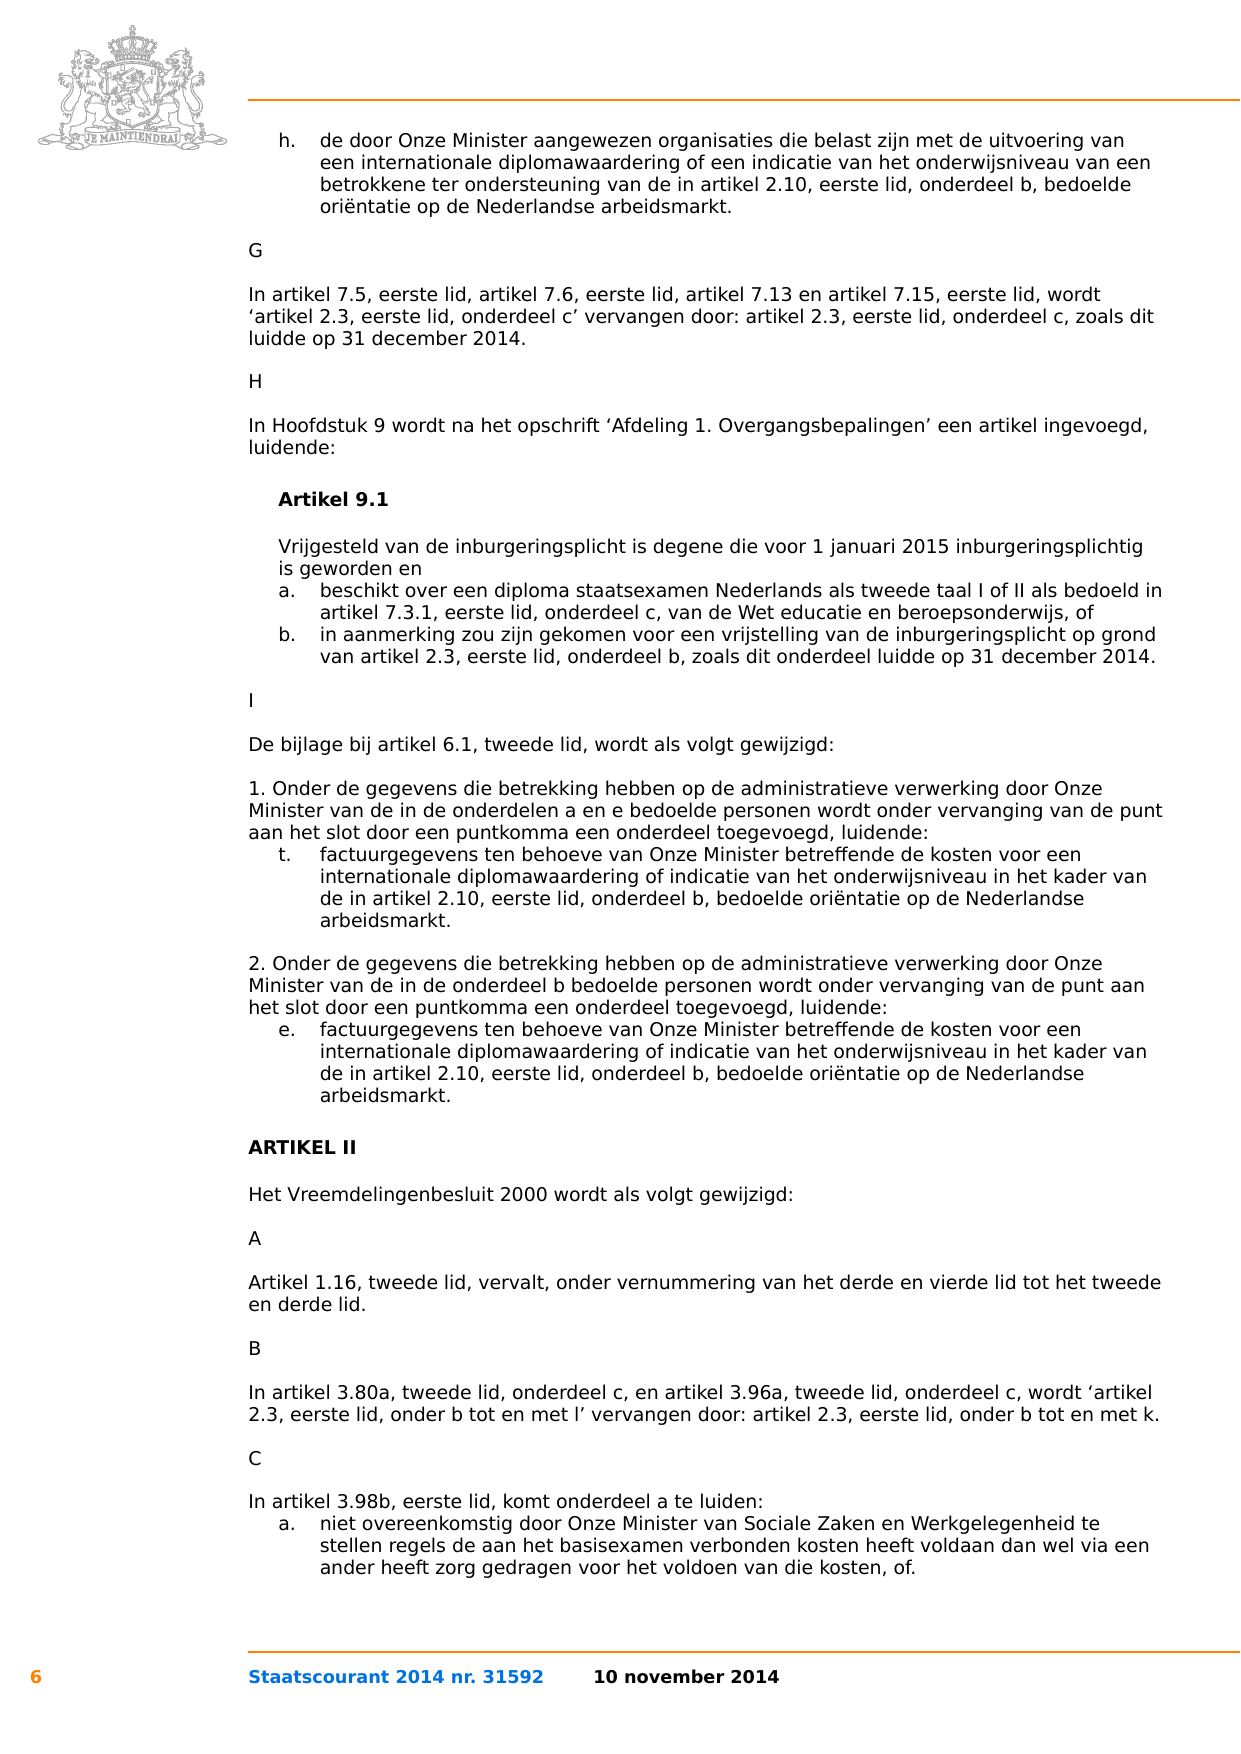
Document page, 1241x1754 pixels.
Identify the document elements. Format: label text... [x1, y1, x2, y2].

text b. in aanmerking zou zijn gekomen voor een vrijstelling van de inburgeringsplicht op grond van artikel 2.3, eerste lid, onderdeel b, zoals dit onderdeel luidde op 31 december 2014. [278, 624, 1163, 668]
text e. factuurgegevens ten behoeve van Onze Minister betreffende de kosten voor een internationale diplomawaardering of indicatie van het onderwijsniveau in het kader van de in artikel 2.10, eerste lid, onderdeel b, bedoelde oriëntatie op de Nederlandse arbeidsmarkt. [278, 1019, 1163, 1107]
text h. de door Onze Minister aangewezen organisaties die belast zijn met de uitvoering van een internationale diplomawaardering of een indicatie van het onderwijsniveau van een betrokkene ter ondersteuning van de in artikel 2.10, eerste lid, onderdeel b, bedoelde oriëntatie op de Nederlandse arbeidsmarkt. [278, 130, 1163, 218]
subtitle ARTIKEL II [248, 1137, 1163, 1159]
text De bijlage bij artikel 6.1, tweede lid, wordt als volgt gewijzigd: [248, 734, 1163, 756]
text In Hoofdstuk 9 wordt na het opschrift ‘Afdeling 1. Overgangsbepalingen’ een artikel ingevoegd, luidende: [248, 415, 1163, 459]
subtitle Artikel 9.1 [278, 489, 1163, 511]
text 1. Onder de gegevens die betrekking hebben op de administratieve verwerking door Onze Minister van de in de onderdelen a en e bedoelde personen wordt onder vervanging van de punt aan het slot door een puntkomma een onderdeel toegevoegd, luidende: [248, 778, 1163, 843]
text H [248, 371, 1163, 393]
text In artikel 7.5, eerste lid, artikel 7.6, eerste lid, artikel 7.13 en artikel 7.15, eerste lid, wordt ‘artikel 2.3, eerste lid, onderdeel c’ vervangen door: artikel 2.3, eerste lid, onderdeel c, zoals dit luidde op 31 december 2014. [248, 283, 1163, 349]
text C [248, 1447, 1163, 1469]
text I [248, 690, 1163, 712]
text t. factuurgegevens ten behoeve van Onze Minister betreffende de kosten voor een internationale diplomawaardering of indicatie van het onderwijsniveau in het kader van de in artikel 2.10, eerste lid, onderdeel b, bedoelde oriëntatie op de Nederlandse arbeidsmarkt. [278, 843, 1163, 931]
text Artikel 1.16, tweede lid, vervalt, onder vernummering van het derde en vierde lid tot het tweede en derde lid. [248, 1272, 1163, 1316]
text In artikel 3.98b, eerste lid, komt onderdeel a te luiden: [248, 1491, 1163, 1513]
text Vrijgesteld van de inburgeringsplicht is degene die voor 1 januari 2015 inburgeringsplichtig is geworden en [278, 536, 1163, 580]
picture [38, 25, 227, 150]
text B [248, 1338, 1163, 1360]
text a. beschikt over een diploma staatsexamen Nederlands als tweede taal I of II als bedoeld in artikel 7.3.1, eerste lid, onderdeel c, van de Wet educatie en beroepsonderwijs, of [278, 580, 1163, 624]
text In artikel 3.80a, tweede lid, onderdeel c, en artikel 3.96a, tweede lid, onderdeel c, wordt ‘artikel 2.3, eerste lid, onder b tot en met l’ vervangen door: artikel 2.3, eerste lid, onder b tot en met k. [248, 1382, 1163, 1426]
text G [248, 240, 1163, 262]
text Het Vreemdelingenbesluit 2000 wordt als volgt gewijzigd: [248, 1184, 1163, 1206]
text a. niet overeenkomstig door Onze Minister van Sociale Zaken en Werkgelegenheid te stellen regels de aan het basisexamen verbonden kosten heeft voldaan dan wel via een ander heeft zorg gedragen voor het voldoen van die kosten, of. [278, 1513, 1163, 1579]
text A [248, 1228, 1163, 1250]
text 2. Onder de gegevens die betrekking hebben op de administratieve verwerking door Onze Minister van de in de onderdeel b bedoelde personen wordt onder vervanging van de punt aan het slot door een puntkomma een onderdeel toegevoegd, luidende: [248, 953, 1163, 1019]
